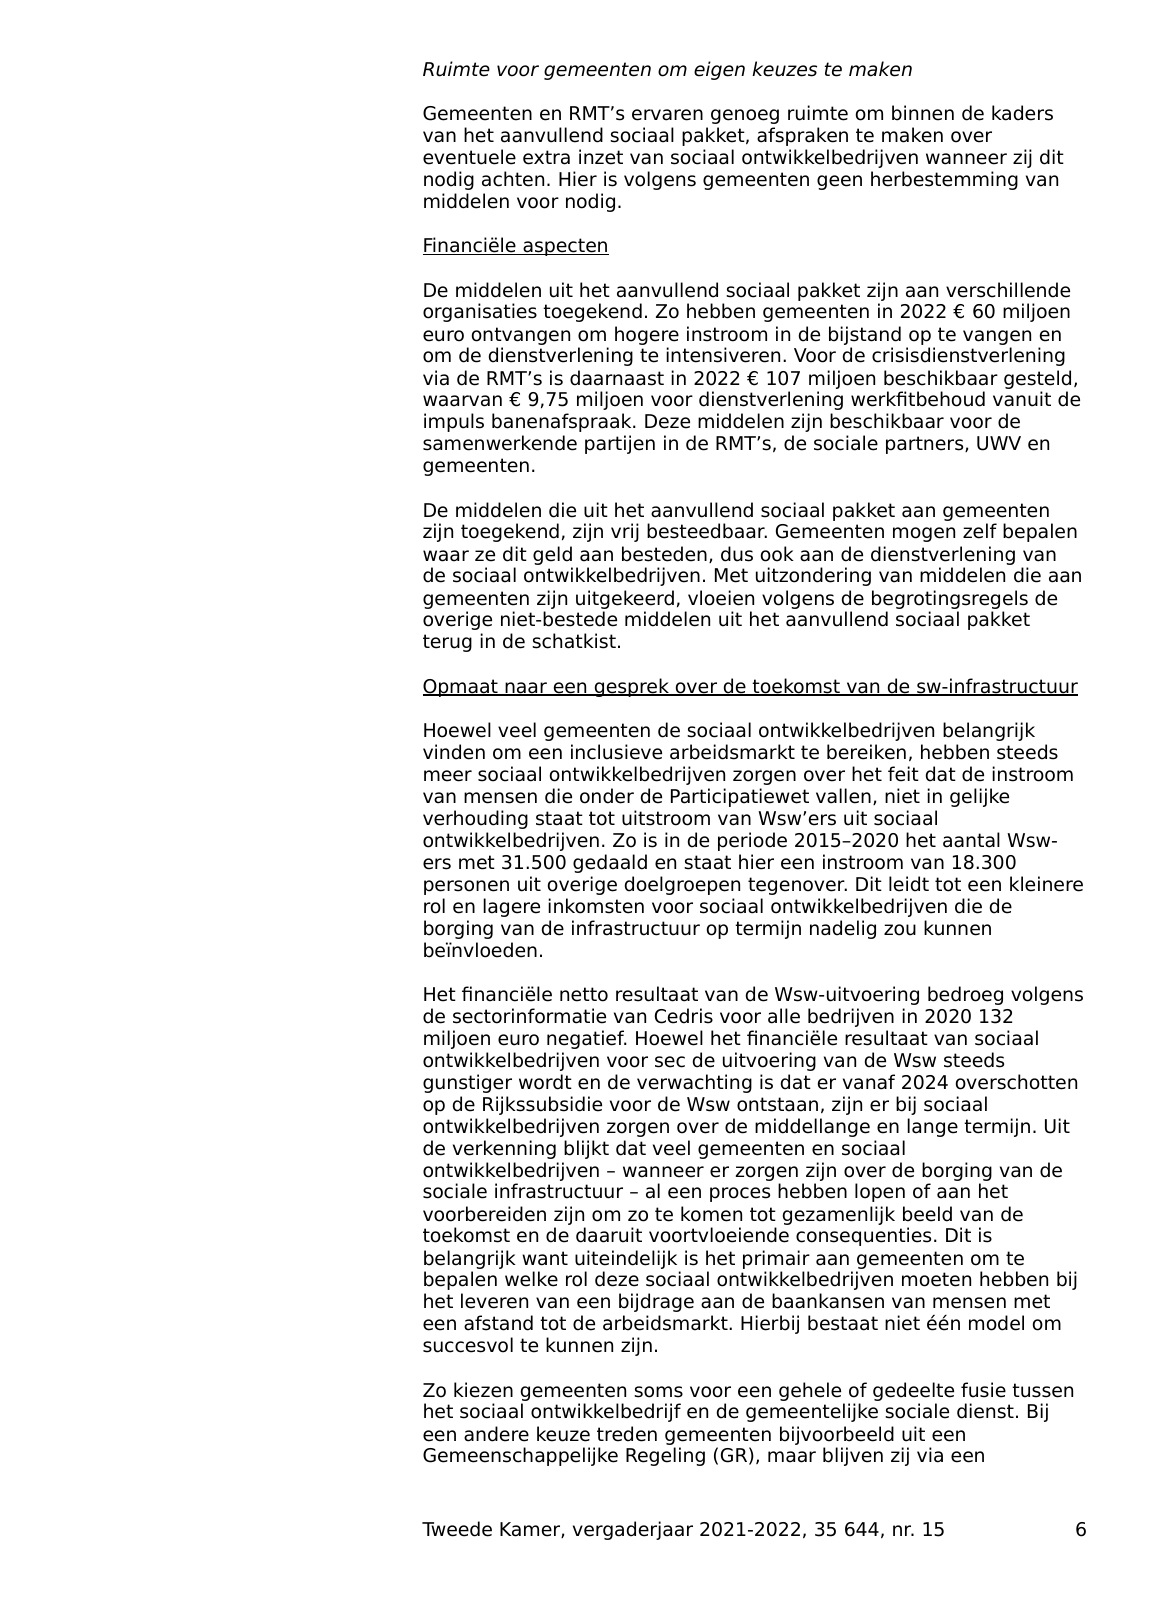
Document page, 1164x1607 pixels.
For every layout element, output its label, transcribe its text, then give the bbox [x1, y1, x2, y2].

text Hoewel veel gemeenten de sociaal ontwikkelbedrijven belangrijk vinden om een inclusieve arbeidsmarkt te bereiken, hebben steeds meer sociaal ontwikkelbedrijven zorgen over het feit dat de instroom van mensen die onder de Participatiewet vallen, niet in gelijke verhouding staat tot uitstroom van Wsw’ers uit sociaal ontwikkelbedrijven. Zo is in de periode 2015–2020 het aantal Wsw-ers met 31.500 gedaald en staat hier een instroom van 18.300 personen uit overige doelgroepen tegenover. Dit leidt tot een kleinere rol en lagere inkomsten voor sociaal ontwikkelbedrijven die de borging van de infrastructuur op termijn nadelig zou kunnen beïnvloeden. [422, 720, 1087, 961]
text Het financiële netto resultaat van de Wsw-uitvoering bedroeg volgens de sectorinformatie van Cedris voor alle bedrijven in 2020 132 miljoen euro negatief. Hoewel het financiële resultaat van sociaal ontwikkelbedrijven voor sec de uitvoering van de Wsw steeds gunstiger wordt en de verwachting is dat er vanaf 2024 overschotten op de Rijkssubsidie voor de Wsw ontstaan, zijn er bij sociaal ontwikkelbedrijven zorgen over de middellange en lange termijn. Uit de verkenning blijkt dat veel gemeenten en sociaal ontwikkelbedrijven – wanneer er zorgen zijn over de borging van de sociale infrastructuur – al een proces hebben lopen of aan het voorbereiden zijn om zo te komen tot gezamenlijk beeld van de toekomst en de daaruit voortvloeiende consequenties. Dit is belangrijk want uiteindelijk is het primair aan gemeenten om te bepalen welke rol deze sociaal ontwikkelbedrijven moeten hebben bij het leveren van een bijdrage aan de baankansen van mensen met een afstand tot de arbeidsmarkt. Hierbij bestaat niet één model om succesvol te kunnen zijn. [422, 984, 1087, 1357]
text De middelen uit het aanvullend sociaal pakket zijn aan verschillende organisaties toegekend. Zo hebben gemeenten in 2022 € 60 miljoen euro ontvangen om hogere instroom in de bijstand op te vangen en om de dienstverlening te intensiveren. Voor de crisisdienstverlening via de RMT’s is daarnaast in 2022 € 107 miljoen beschikbaar gesteld, waarvan € 9,75 miljoen voor dienstverlening werkfitbehoud vanuit de impuls banenafspraak. Deze middelen zijn beschikbaar voor de samenwerkende partijen in de RMT’s, de sociale partners, UWV en gemeenten. [422, 279, 1087, 477]
text Zo kiezen gemeenten soms voor een gehele of gedeelte fusie tussen het sociaal ontwikkelbedrijf en de gemeentelijke sociale dienst. Bij een andere keuze treden gemeenten bijvoorbeeld uit een Gemeenschappelijke Regeling (GR), maar blijven zij via een [422, 1379, 1087, 1467]
text Gemeenten en RMT’s ervaren genoeg ruimte om binnen de kaders van het aanvullend sociaal pakket, afspraken te maken over eventuele extra inzet van sociaal ontwikkelbedrijven wanneer zij dit nodig achten. Hier is volgens gemeenten geen herbestemming van middelen voor nodig. [422, 103, 1087, 213]
text De middelen die uit het aanvullend sociaal pakket aan gemeenten zijn toegekend, zijn vrij besteedbaar. Gemeenten mogen zelf bepalen waar ze dit geld aan besteden, dus ook aan de dienstverlening van de sociaal ontwikkelbedrijven. Met uitzondering van middelen die aan gemeenten zijn uitgekeerd, vloeien volgens de begrotingsregels de overige niet-bestede middelen uit het aanvullend sociaal pakket terug in de schatkist. [422, 499, 1087, 653]
subtitle Financiële aspecten [422, 235, 1087, 257]
subtitle Ruimte voor gemeenten om eigen keuzes te maken [422, 59, 1087, 81]
subtitle Opmaat naar een gesprek over de toekomst van de sw-infrastructuur [422, 676, 1087, 697]
